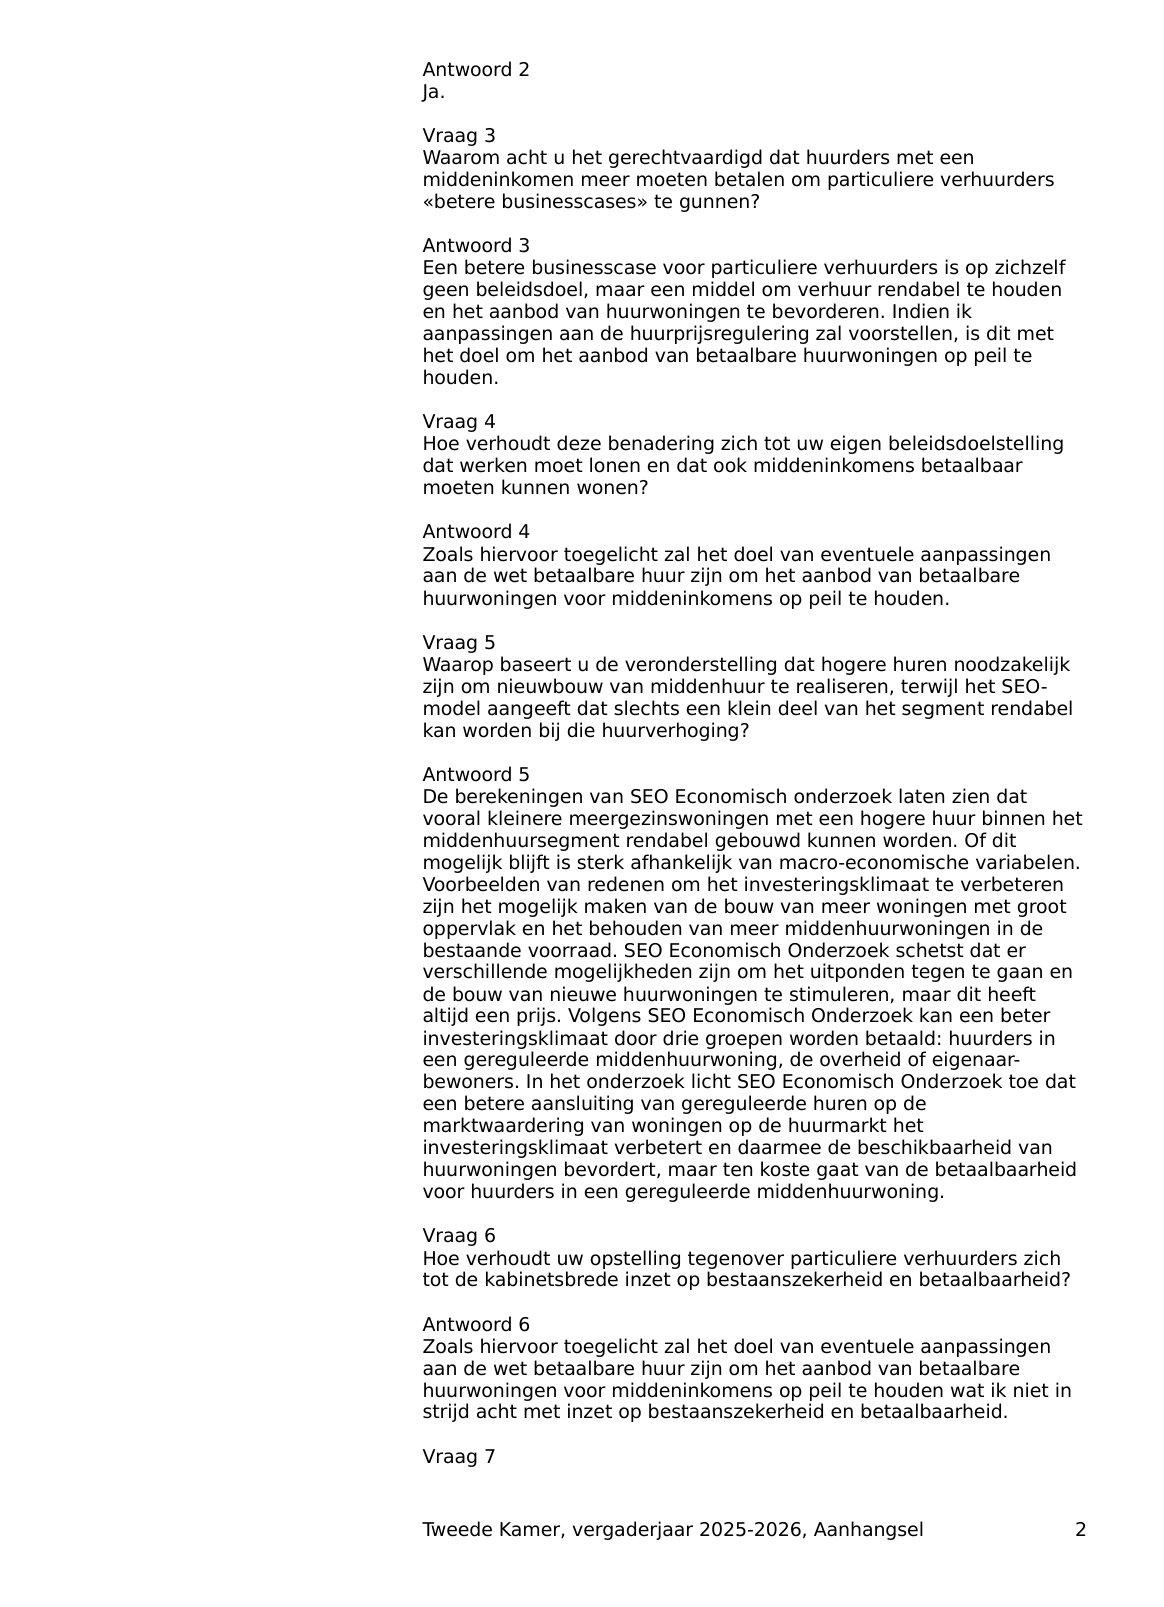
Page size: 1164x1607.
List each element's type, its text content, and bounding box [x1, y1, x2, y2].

text Antwoord 5 [422, 764, 1087, 786]
text Ja. [422, 81, 1087, 103]
text Zoals hiervoor toegelicht zal het doel van eventuele aanpassingen aan de wet betaalbare huur zijn om het aanbod van betaalbare huurwoningen voor middeninkomens op peil te houden. [422, 543, 1087, 609]
text Waarop baseert u de veronderstelling dat hogere huren noodzakelijk zijn om nieuwbouw van middenhuur te realiseren, terwijl het SEO-model aangeeft dat slechts een klein deel van het segment rendabel kan worden bij die huurverhoging? [422, 653, 1087, 741]
text Vraag 6 [422, 1225, 1087, 1247]
text Antwoord 4 [422, 521, 1087, 543]
text Antwoord 6 [422, 1313, 1087, 1336]
text Vraag 3 [422, 125, 1087, 147]
text Waarom acht u het gerechtvaardigd dat huurders met een middeninkomen meer moeten betalen om particuliere verhuurders «betere businesscases» te gunnen? [422, 147, 1087, 213]
text Hoe verhoudt deze benadering zich tot uw eigen beleidsdoelstelling dat werken moet lonen en dat ook middeninkomens betaalbaar moeten kunnen wonen? [422, 433, 1087, 499]
text Zoals hiervoor toegelicht zal het doel van eventuele aanpassingen aan de wet betaalbare huur zijn om het aanbod van betaalbare huurwoningen voor middeninkomens op peil te houden wat ik niet in strijd acht met inzet op bestaanszekerheid en betaalbaarheid. [422, 1336, 1087, 1423]
text Hoe verhoudt uw opstelling tegenover particuliere verhuurders zich tot de kabinetsbrede inzet op bestaanszekerheid en betaalbaarheid? [422, 1247, 1087, 1291]
text De berekeningen van SEO Economisch onderzoek laten zien dat vooral kleinere meergezinswoningen met een hogere huur binnen het middenhuursegment rendabel gebouwd kunnen worden. Of dit mogelijk blijft is sterk afhankelijk van macro-economische variabelen. Voorbeelden van redenen om het investeringsklimaat te verbeteren zijn het mogelijk maken van de bouw van meer woningen met groot oppervlak en het behouden van meer middenhuurwoningen in de bestaande voorraad. SEO Economisch Onderzoek schetst dat er verschillende mogelijkheden zijn om het uitponden tegen te gaan en de bouw van nieuwe huurwoningen te stimuleren, maar dit heeft altijd een prijs. Volgens SEO Economisch Onderzoek kan een beter investeringsklimaat door drie groepen worden betaald: huurders in een gereguleerde middenhuurwoning, de overheid of eigenaar-bewoners. In het onderzoek licht SEO Economisch Onderzoek toe dat een betere aansluiting van gereguleerde huren op de marktwaardering van woningen op de huurmarkt het investeringsklimaat verbetert en daarmee de beschikbaarheid van huurwoningen bevordert, maar ten koste gaat van de betaalbaarheid voor huurders in een gereguleerde middenhuurwoning. [422, 786, 1087, 1203]
text Antwoord 3 [422, 235, 1087, 257]
text Vraag 7 [422, 1446, 1087, 1468]
text Een betere businesscase voor particuliere verhuurders is op zichzelf geen beleidsdoel, maar een middel om verhuur rendabel te houden en het aanbod van huurwoningen te bevorderen. Indien ik aanpassingen aan de huurprijsregulering zal voorstellen, is dit met het doel om het aanbod van betaalbare huurwoningen op peil te houden. [422, 257, 1087, 389]
text Vraag 5 [422, 632, 1087, 653]
text Vraag 4 [422, 411, 1087, 433]
text Antwoord 2 [422, 59, 1087, 81]
